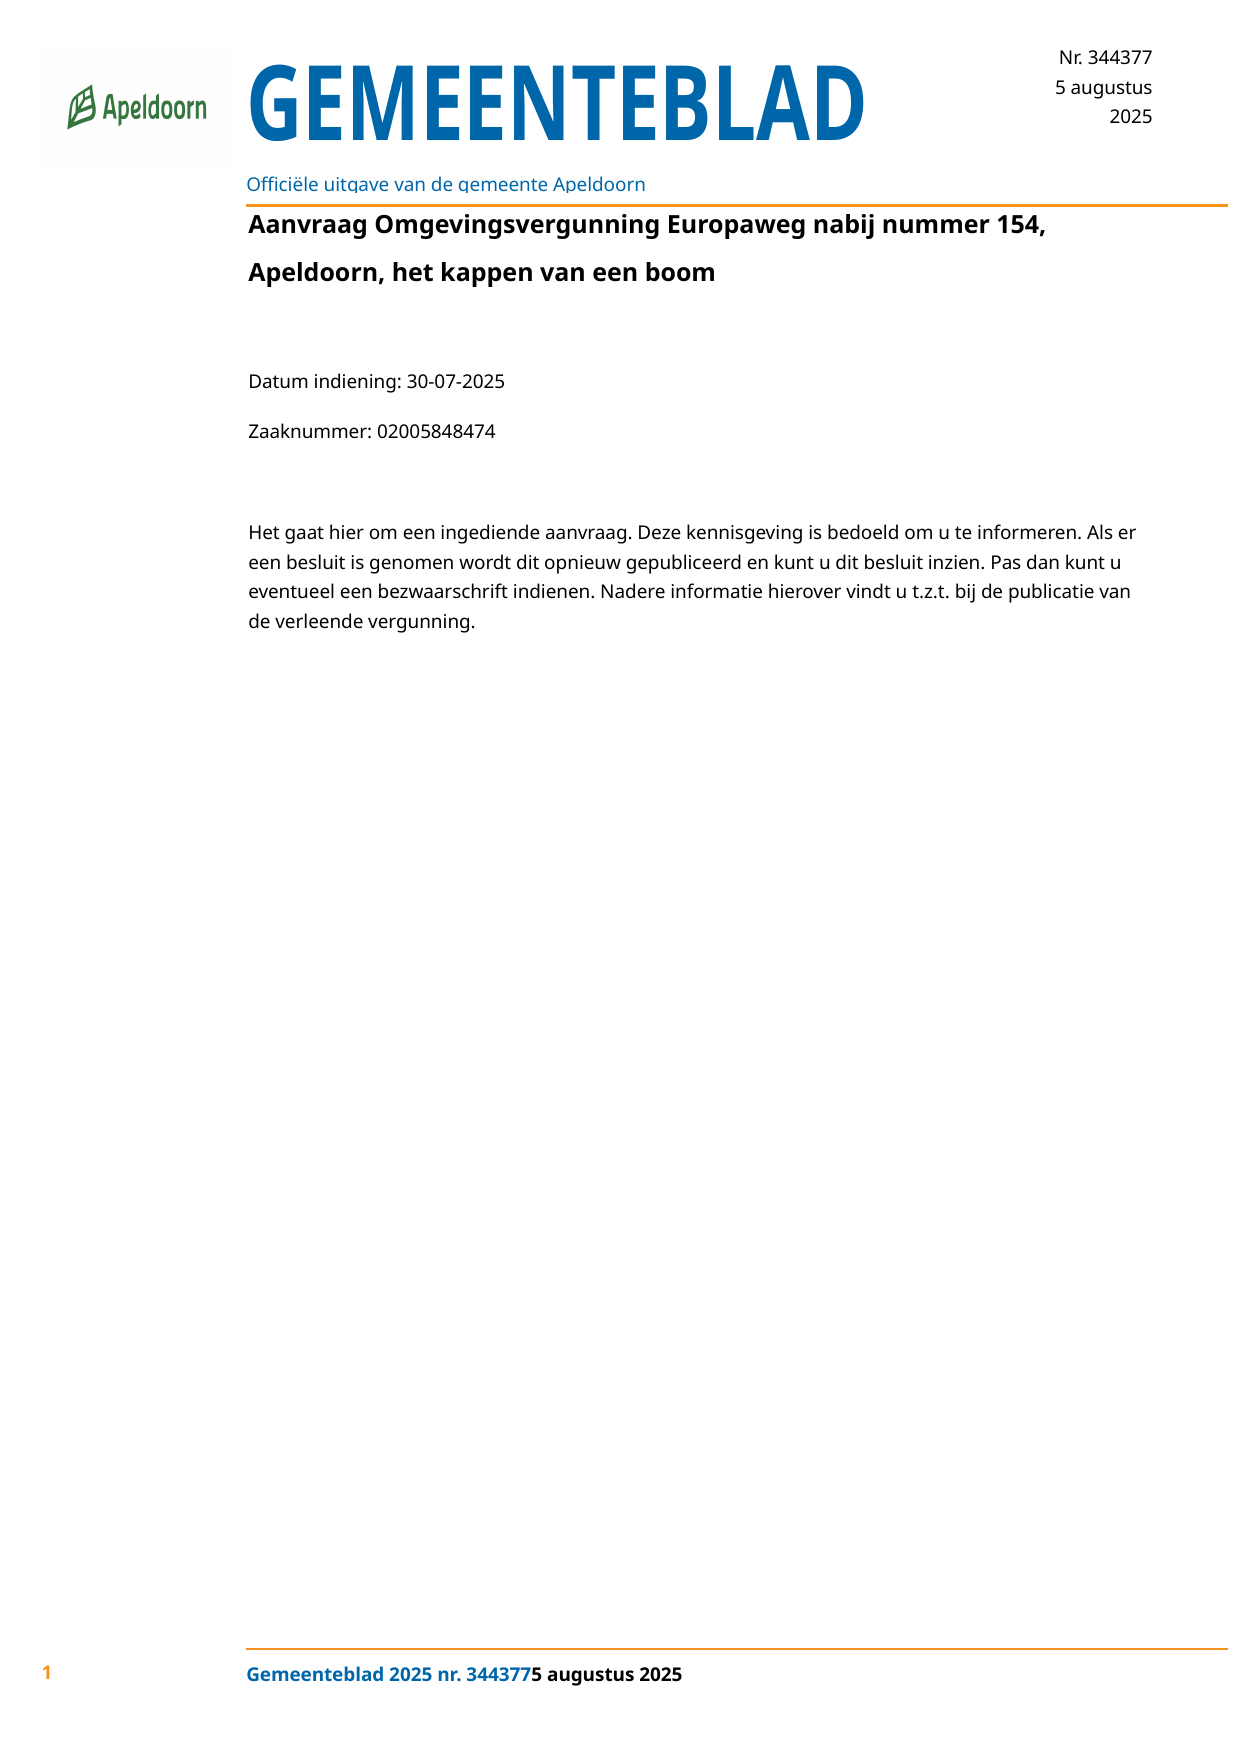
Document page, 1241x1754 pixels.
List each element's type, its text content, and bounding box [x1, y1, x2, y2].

text Het gaat hier om een ingediende aanvraag. Deze kennisgeving is bedoeld om u te informeren. Als er een besluit is genomen wordt dit opnieuw gepubliceerd en kunt u dit besluit inzien. Pas dan kunt u eventueel een bezwaarschrift indienen. Nadere informatie hierover vindt u t.z.t. bij de publicatie van de verleende vergunning. [248, 519, 1152, 634]
text Zaaknummer: 02005848474 [248, 419, 1152, 444]
picture [41, 47, 231, 172]
text Datum indiening: 30-07-2025 [248, 368, 1152, 394]
text Aanvraag Omgevingsvergunning Europaweg nabij nummer 154, Apeldoorn, het kappen van een boom [248, 207, 1152, 288]
